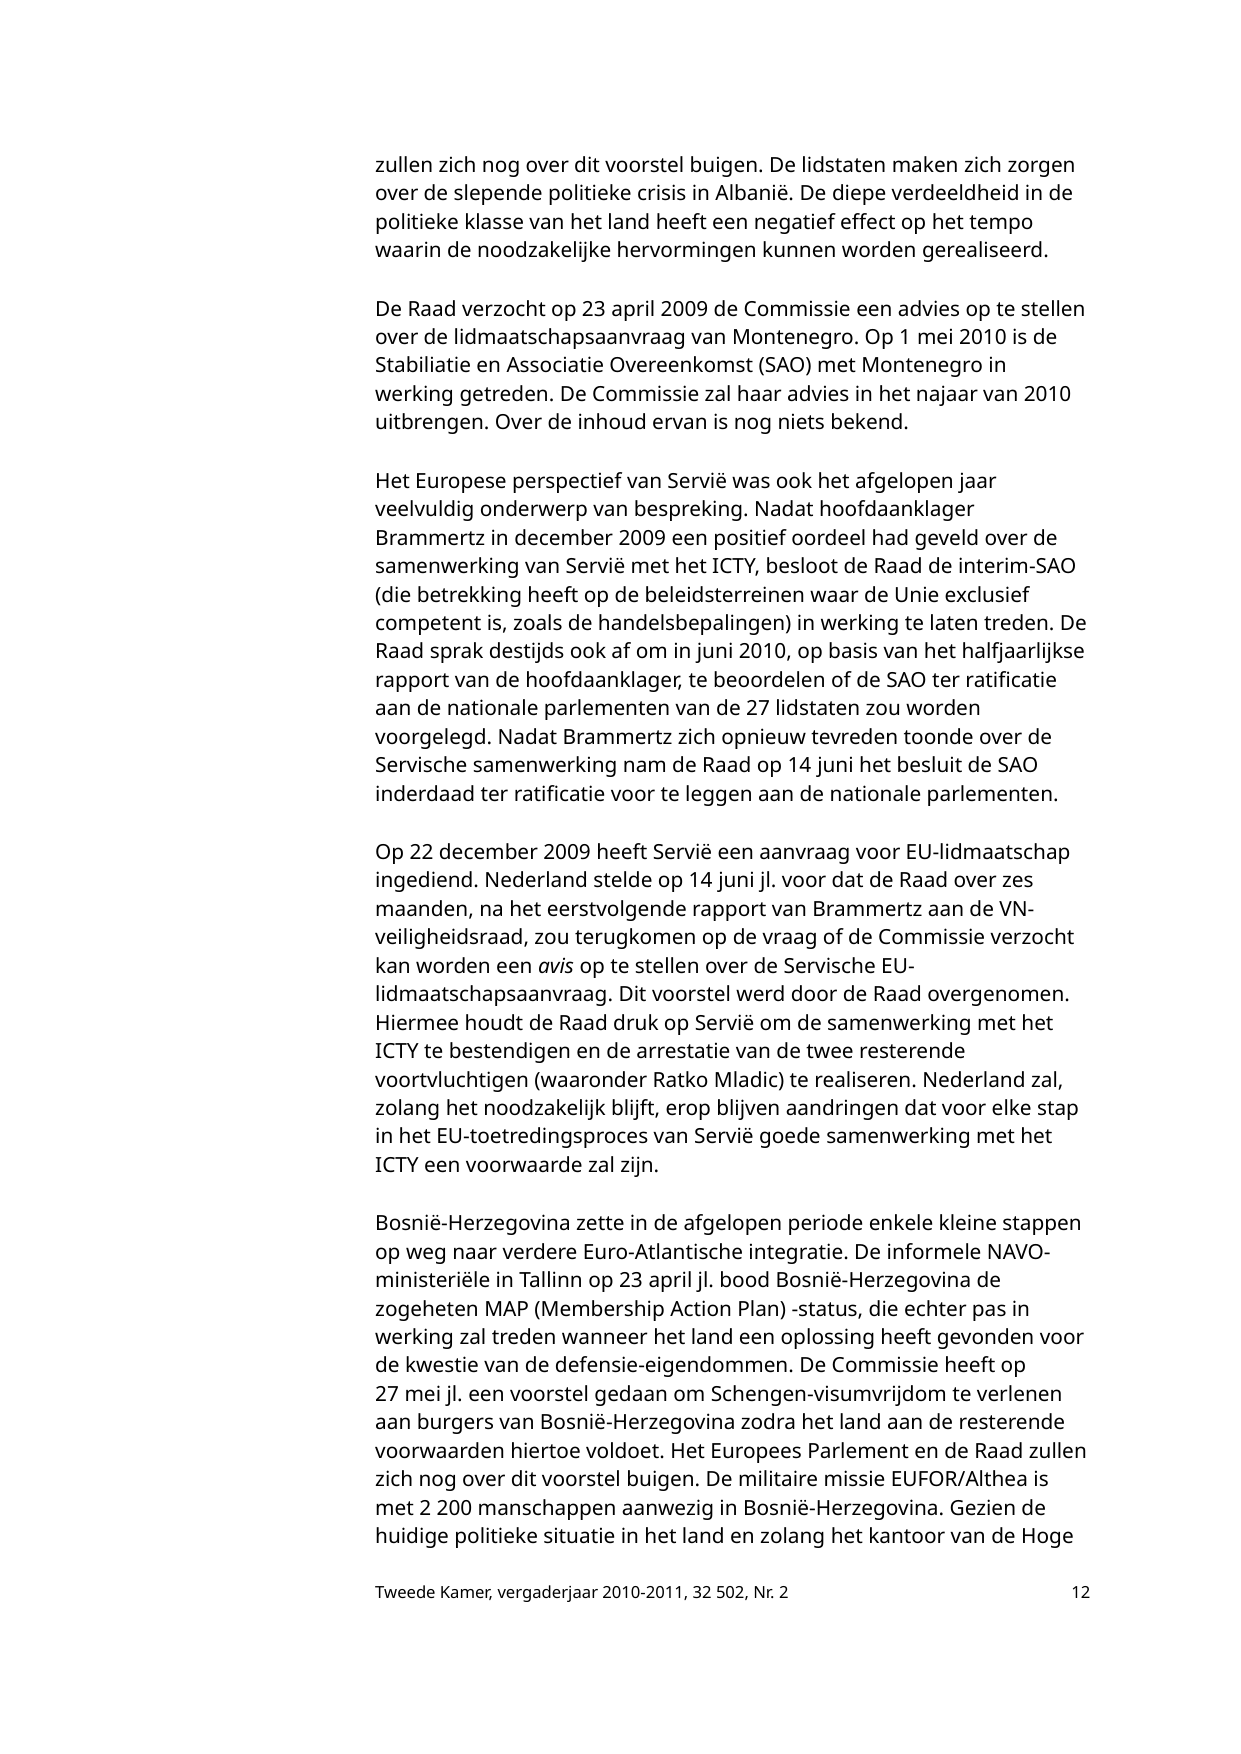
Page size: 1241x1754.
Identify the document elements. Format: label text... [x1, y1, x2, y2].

text Bosnië-Herzegovina zette in de afgelopen periode enkele kleine stappen op weg naar verdere Euro-Atlantische integratie. De informele NAVO-ministeriële in Tallinn op 23 april jl. bood Bosnië-Herzegovina de zogeheten MAP (Membership Action Plan) -status, die echter pas in werking zal treden wanneer het land een oplossing heeft gevonden voor de kwestie van de defensie-eigendommen. De Commissie heeft op 27 mei jl. een voorstel gedaan om Schengen-visumvrijdom te verlenen aan burgers van Bosnië-Herzegovina zodra het land aan de resterende voorwaarden hiertoe voldoet. Het Europees Parlement en de Raad zullen zich nog over dit voorstel buigen. De militaire missie EUFOR/Althea is met 2 200 manschappen aanwezig in Bosnië-Herzegovina. Gezien de huidige politieke situatie in het land en zolang het kantoor van de Hoge [375, 1208, 1090, 1550]
text Op 22 december 2009 heeft Servië een aanvraag voor EU-lidmaatschap ingediend. Nederland stelde op 14 juni jl. voor dat de Raad over zes maanden, na het eerstvolgende rapport van Brammertz aan de VN-veiligheidsraad, zou terugkomen op de vraag of de Commissie verzocht kan worden een avis op te stellen over de Servische EU-lidmaatschapsaanvraag. Dit voorstel werd door de Raad overgenomen. Hiermee houdt de Raad druk op Servië om de samenwerking met het ICTY te bestendigen en de arrestatie van de twee resterende voortvluchtigen (waaronder Ratko Mladic) te realiseren. Nederland zal, zolang het noodzakelijk blijft, erop blijven aandringen dat voor elke stap in het EU-toetredingsproces van Servië goede samenwerking met het ICTY een voorwaarde zal zijn. [375, 837, 1090, 1178]
text Het Europese perspectief van Servië was ook het afgelopen jaar veelvuldig onderwerp van bespreking. Nadat hoofdaanklager Brammertz in december 2009 een positief oordeel had geveld over de samenwerking van Servië met het ICTY, besloot de Raad de interim-SAO (die betrekking heeft op de beleidsterreinen waar de Unie exclusief competent is, zoals de handelsbepalingen) in werking te laten treden. De Raad sprak destijds ook af om in juni 2010, op basis van het halfjaarlijkse rapport van de hoofdaanklager, te beoordelen of de SAO ter ratificatie aan de nationale parlementen van de 27 lidstaten zou worden voorgelegd. Nadat Brammertz zich opnieuw tevreden toonde over de Servische samenwerking nam de Raad op 14 juni het besluit de SAO inderdaad ter ratificatie voor te leggen aan de nationale parlementen. [375, 466, 1090, 807]
text De Raad verzocht op 23 april 2009 de Commissie een advies op te stellen over de lidmaatschapsaanvraag van Montenegro. Op 1 mei 2010 is de Stabiliatie en Associatie Overeenkomst (SAO) met Montenegro in werking getreden. De Commissie zal haar advies in het najaar van 2010 uitbrengen. Over de inhoud ervan is nog niets bekend. [375, 294, 1090, 436]
text zullen zich nog over dit voorstel buigen. De lidstaten maken zich zorgen over de slepende politieke crisis in Albanië. De diepe verdeeldheid in de politieke klasse van het land heeft een negatief effect op het tempo waarin de noodzakelijke hervormingen kunnen worden gerealiseerd. [375, 150, 1090, 264]
